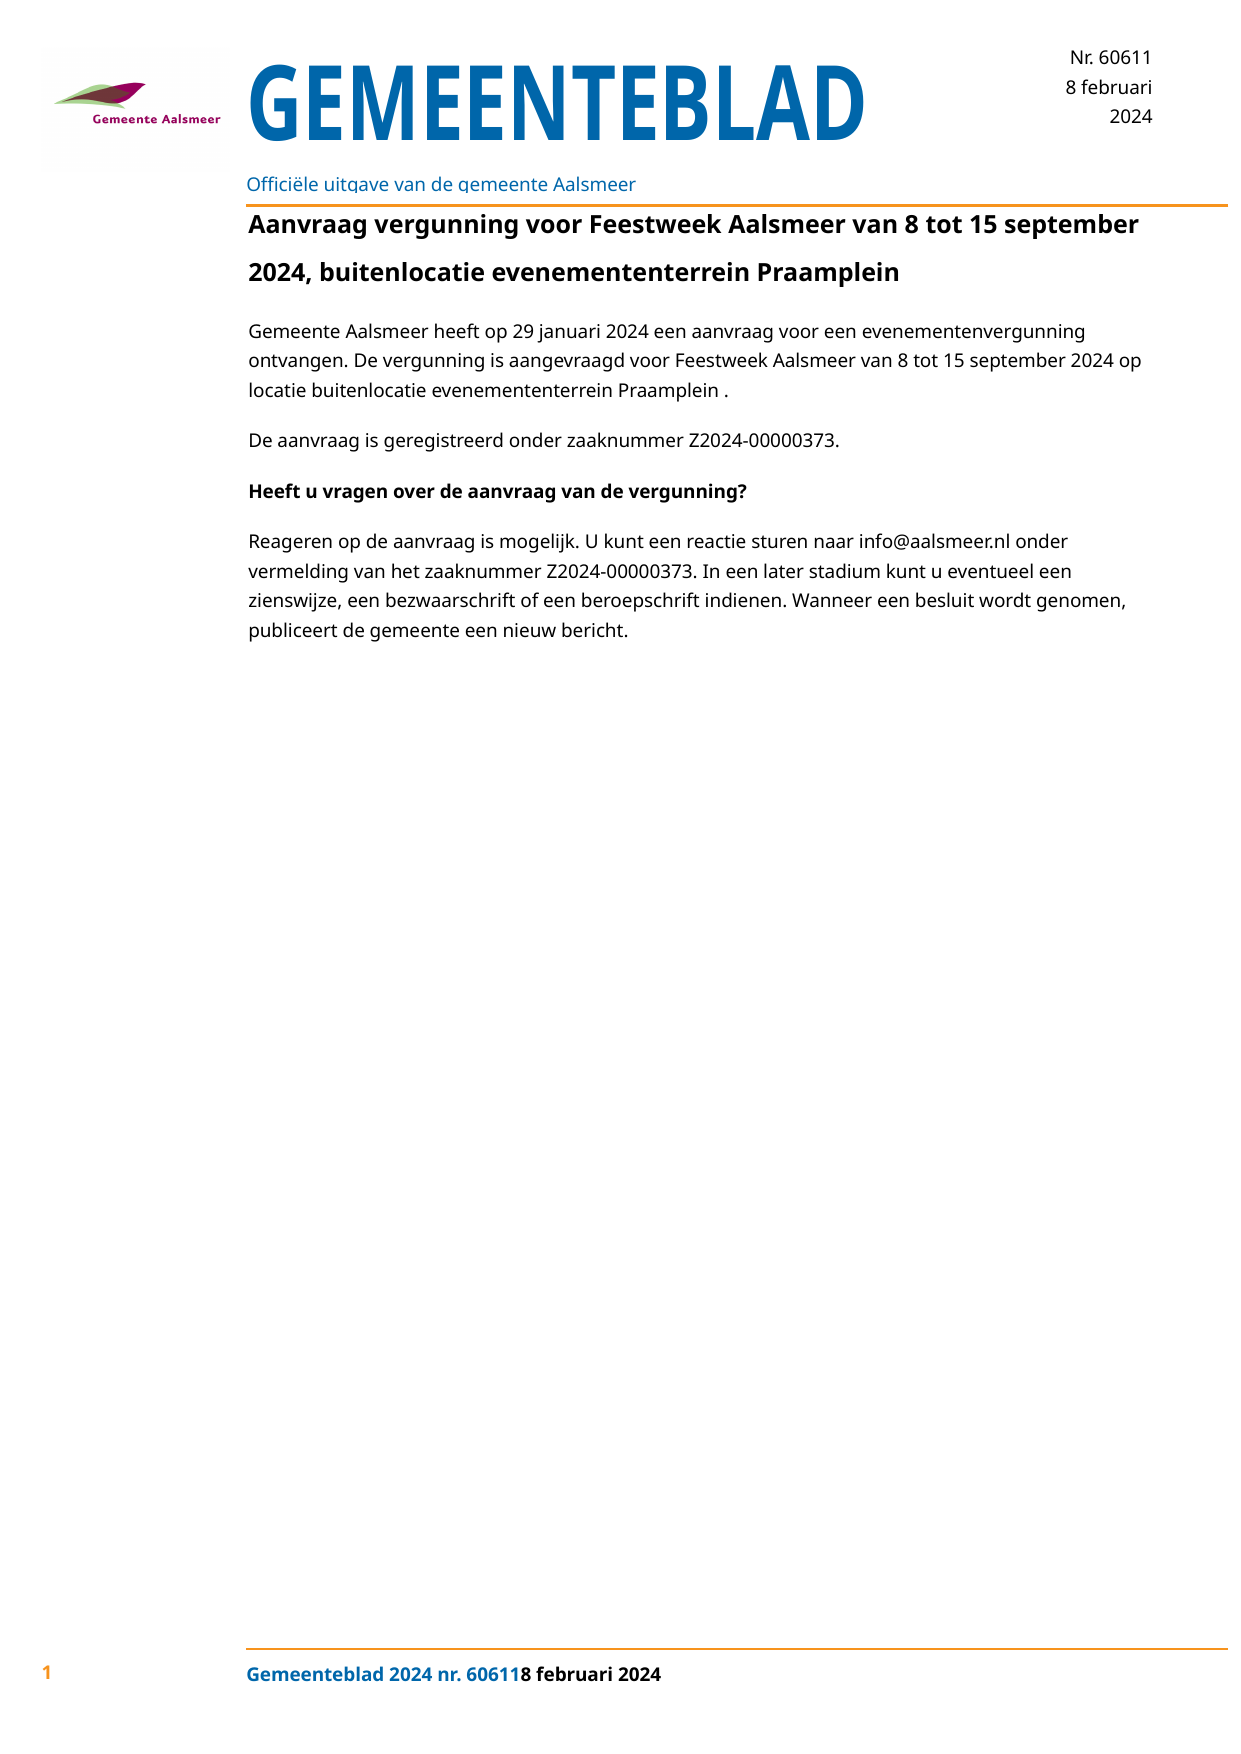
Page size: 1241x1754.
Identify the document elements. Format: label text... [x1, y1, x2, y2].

text Heeft u vragen over de aanvraag van de vergunning? [248, 478, 1152, 504]
text Reageren op de aanvraag is mogelijk. U kunt een reactie sturen naar info@aalsmeer.nl onder vermelding van het zaaknummer Z2024-00000373. In een later stadium kunt u eventueel een zienswijze, een bezwaarschrift of een beroepschrift indienen. Wanneer een besluit wordt genomen, publiceert de gemeente een nieuw bericht. [248, 528, 1152, 643]
text Aanvraag vergunning voor Feestweek Aalsmeer van 8 tot 15 september 2024, buitenlocatie evenemententerrein Praamplein [248, 207, 1152, 288]
text De aanvraag is geregistreerd onder zaaknummer Z2024-00000373. [248, 427, 1152, 453]
text Gemeente Aalsmeer heeft op 29 januari 2024 een aanvraag voor een evenementenvergunning ontvangen. De vergunning is aangevraagd voor Feestweek Aalsmeer van 8 tot 15 september 2024 op locatie buitenlocatie evenemententerrein Praamplein . [248, 318, 1152, 403]
picture [41, 47, 231, 172]
